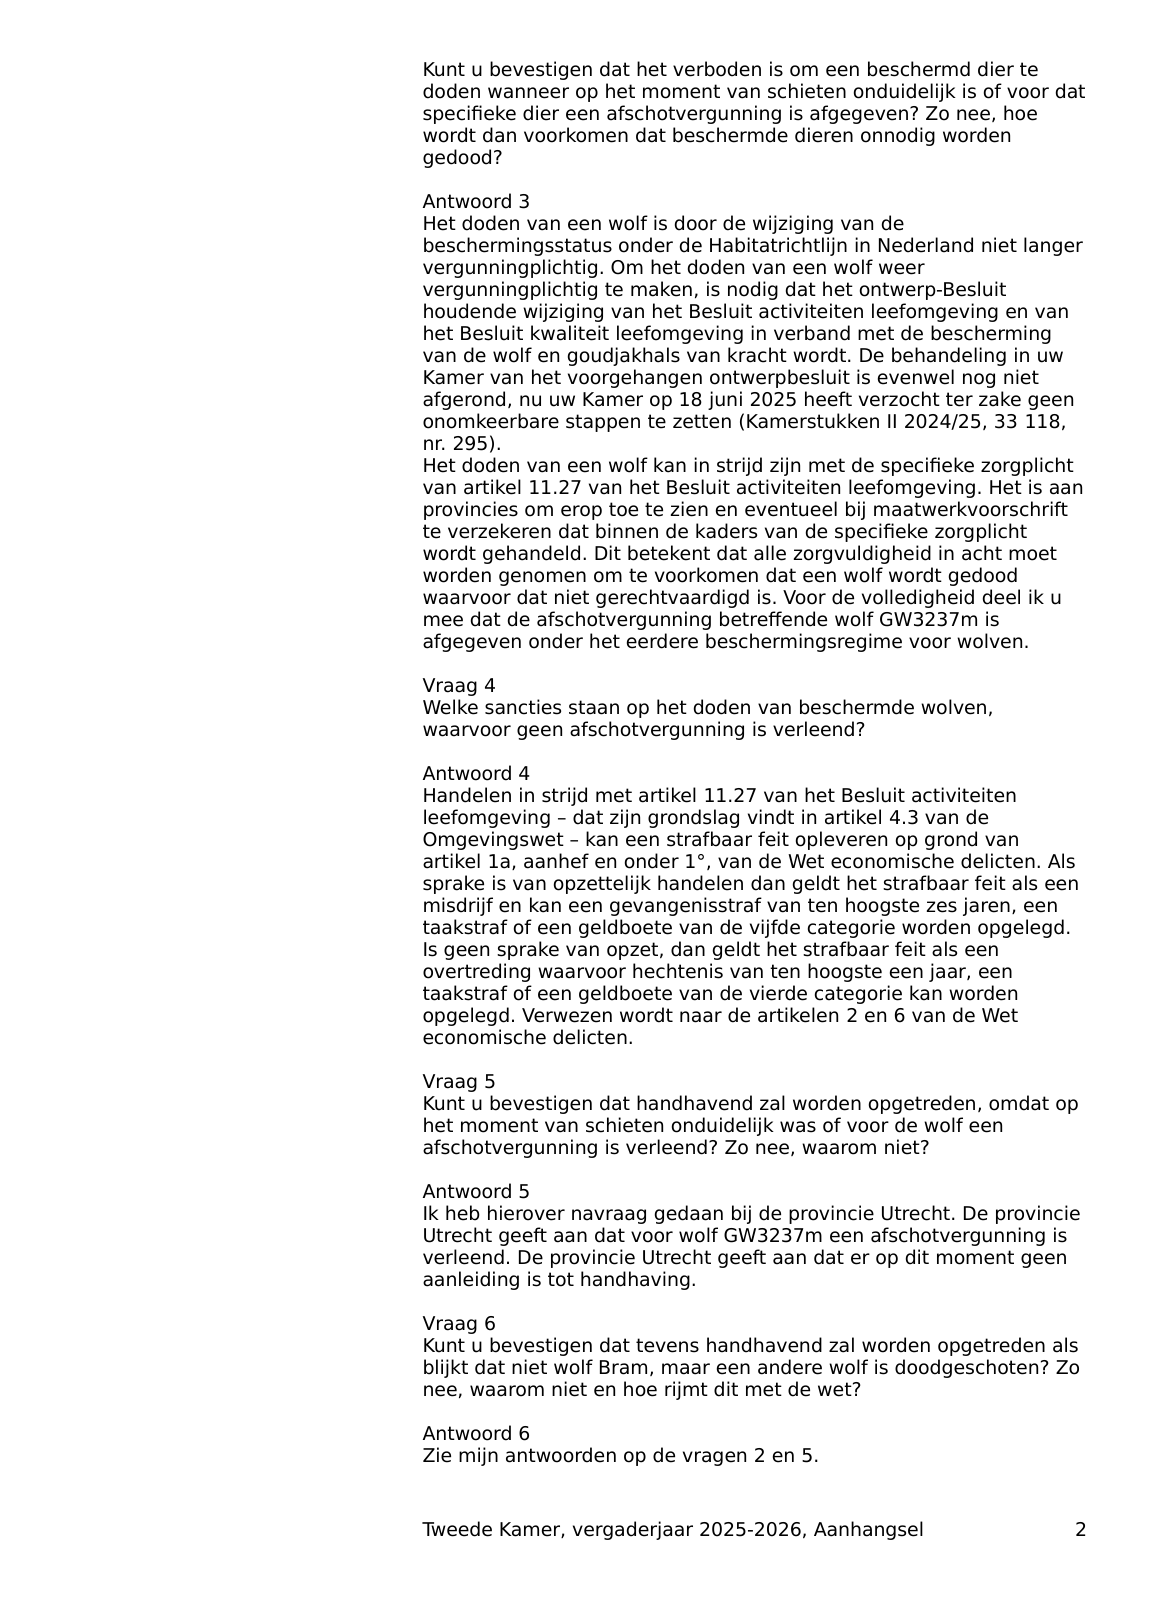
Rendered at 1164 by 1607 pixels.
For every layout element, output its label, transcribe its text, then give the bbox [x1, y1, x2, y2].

text Het doden van een wolf kan in strijd zijn met de specifieke zorgplicht van artikel 11.27 van het Besluit activiteiten leefomgeving. Het is aan provincies om erop toe te zien en eventueel bij maatwerkvoorschrift te verzekeren dat binnen de kaders van de specifieke zorgplicht wordt gehandeld. Dit betekent dat alle zorgvuldigheid in acht moet worden genomen om te voorkomen dat een wolf wordt gedood waarvoor dat niet gerechtvaardigd is. Voor de volledigheid deel ik u mee dat de afschotvergunning betreffende wolf GW3237m is afgegeven onder het eerdere beschermingsregime voor wolven. [422, 455, 1087, 653]
text Handelen in strijd met artikel 11.27 van het Besluit activiteiten leefomgeving – dat zijn grondslag vindt in artikel 4.3 van de Omgevingswet – kan een strafbaar feit opleveren op grond van artikel 1a, aanhef en onder 1°, van de Wet economische delicten. Als sprake is van opzettelijk handelen dan geldt het strafbaar feit als een misdrijf en kan een gevangenisstraf van ten hoogste zes jaren, een taakstraf of een geldboete van de vijfde categorie worden opgelegd. Is geen sprake van opzet, dan geldt het strafbaar feit als een overtreding waarvoor hechtenis van ten hoogste een jaar, een taakstraf of een geldboete van de vierde categorie kan worden opgelegd. Verwezen wordt naar de artikelen 2 en 6 van de Wet economische delicten. [422, 785, 1087, 1049]
text Vraag 4 [422, 675, 1087, 697]
text Kunt u bevestigen dat het verboden is om een beschermd dier te doden wanneer op het moment van schieten onduidelijk is of voor dat specifieke dier een afschotvergunning is afgegeven? Zo nee, hoe wordt dan voorkomen dat beschermde dieren onnodig worden gedood? [422, 59, 1087, 169]
text Kunt u bevestigen dat tevens handhavend zal worden opgetreden als blijkt dat niet wolf Bram, maar een andere wolf is doodgeschoten? Zo nee, waarom niet en hoe rijmt dit met de wet? [422, 1335, 1087, 1401]
text Vraag 6 [422, 1313, 1087, 1335]
text Kunt u bevestigen dat handhavend zal worden opgetreden, omdat op het moment van schieten onduidelijk was of voor de wolf een afschotvergunning is verleend? Zo nee, waarom niet? [422, 1093, 1087, 1159]
text Antwoord 5 [422, 1181, 1087, 1203]
text Zie mijn antwoorden op de vragen 2 en 5. [422, 1445, 1087, 1467]
text Welke sancties staan op het doden van beschermde wolven, waarvoor geen afschotvergunning is verleend? [422, 697, 1087, 741]
text Antwoord 4 [422, 763, 1087, 785]
text Vraag 5 [422, 1071, 1087, 1093]
text Het doden van een wolf is door de wijziging van de beschermingsstatus onder de Habitatrichtlijn in Nederland niet langer vergunningplichtig. Om het doden van een wolf weer vergunningplichtig te maken, is nodig dat het ontwerp-Besluit houdende wijziging van het Besluit activiteiten leefomgeving en van het Besluit kwaliteit leefomgeving in verband met de bescherming van de wolf en goudjakhals van kracht wordt. De behandeling in uw Kamer van het voorgehangen ontwerpbesluit is evenwel nog niet afgerond, nu uw Kamer op 18 juni 2025 heeft verzocht ter zake geen onomkeerbare stappen te zetten (Kamerstukken II 2024/25, 33 118, nr. 295). [422, 213, 1087, 455]
text Antwoord 3 [422, 191, 1087, 213]
text Ik heb hierover navraag gedaan bij de provincie Utrecht. De provincie Utrecht geeft aan dat voor wolf GW3237m een afschotvergunning is verleend. De provincie Utrecht geeft aan dat er op dit moment geen aanleiding is tot handhaving. [422, 1203, 1087, 1291]
text Antwoord 6 [422, 1423, 1087, 1445]
